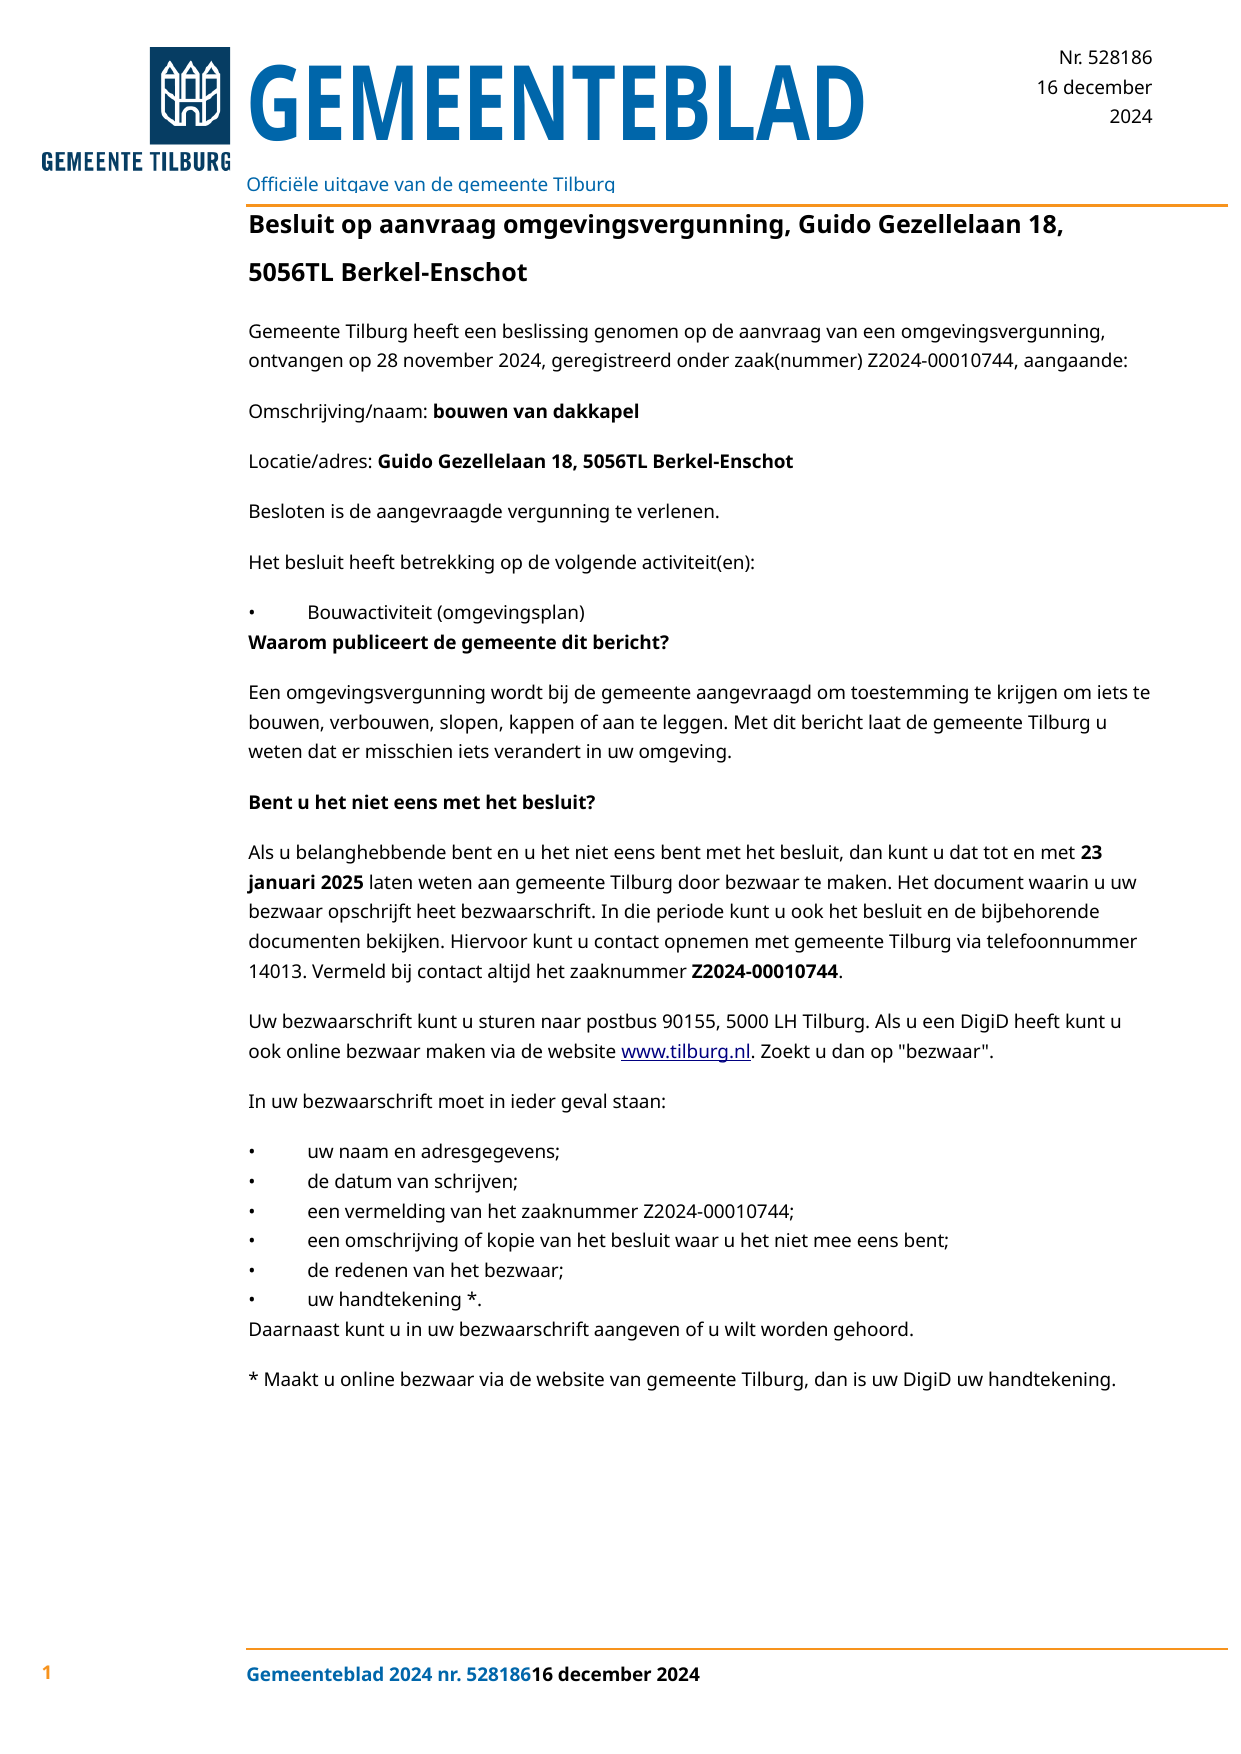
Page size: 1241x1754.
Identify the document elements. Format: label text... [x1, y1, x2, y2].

text Bent u het niet eens met het besluit? [248, 789, 1152, 815]
text Waarom publiceert de gemeente dit bericht? [248, 629, 1152, 655]
list uw naam en adresgegevens; [248, 1139, 1152, 1164]
list de redenen van het bezwaar; [248, 1257, 1152, 1283]
list uw handtekening *. [248, 1287, 1152, 1312]
list Bouwactiviteit (omgevingsplan) [248, 599, 1152, 625]
list de datum van schrijven; [248, 1168, 1152, 1194]
text Een omgevingsvergunning wordt bij de gemeente aangevraagd om toestemming te krijgen om iets te bouwen, verbouwen, slopen, kappen of aan te leggen. Met dit bericht laat de gemeente Tilburg u weten dat er misschien iets verandert in uw omgeving. [248, 679, 1152, 764]
picture [41, 47, 231, 172]
text Daarnaast kunt u in uw bezwaarschrift aangeven of u wilt worden gehoord. [248, 1316, 1152, 1342]
text Uw bezwaarschrift kunt u sturen naar postbus 90155, 5000 LH Tilburg. Als u een DigiD heeft kunt u ook online bezwaar maken via de website www.tilburg.nl. Zoekt u dan op "bezwaar". [248, 1008, 1152, 1064]
list een omschrijving of kopie van het besluit waar u het niet mee eens bent; [248, 1227, 1152, 1253]
text Als u belanghebbende bent en u het niet eens bent met het besluit, dan kunt u dat tot en met 23 januari 2025 laten weten aan gemeente Tilburg door bezwaar te maken. Het document waarin u uw bezwaar opschrijft heet bezwaarschrift. In die periode kunt u ook het besluit en de bijbehorende documenten bekijken. Hiervoor kunt u contact opnemen met gemeente Tilburg via telefoonnummer 14013. Vermeld bij contact altijd het zaaknummer Z2024-00010744. [248, 839, 1152, 984]
list een vermelding van het zaaknummer Z2024-00010744; [248, 1198, 1152, 1224]
text Gemeente Tilburg heeft een beslissing genomen op de aanvraag van een omgevingsvergunning, ontvangen op 28 november 2024, geregistreerd onder zaak(nummer) Z2024-00010744, aangaande: [248, 318, 1152, 373]
text Locatie/adres: Guido Gezellelaan 18, 5056TL Berkel-Enschot [248, 448, 1152, 474]
text In uw bezwaarschrift moet in ieder geval staan: [248, 1088, 1152, 1114]
text Het besluit heeft betrekking op de volgende activiteit(en): [248, 549, 1152, 575]
text Omschrijving/naam: bouwen van dakkapel [248, 398, 1152, 424]
text Besloten is de aangevraagde vergunning te verlenen. [248, 499, 1152, 524]
text Besluit op aanvraag omgevingsvergunning, Guido Gezellelaan 18, 5056TL Berkel-Enschot [248, 207, 1152, 288]
text * Maakt u online bezwaar via de website van gemeente Tilburg, dan is uw DigiD uw handtekening. [248, 1367, 1152, 1392]
